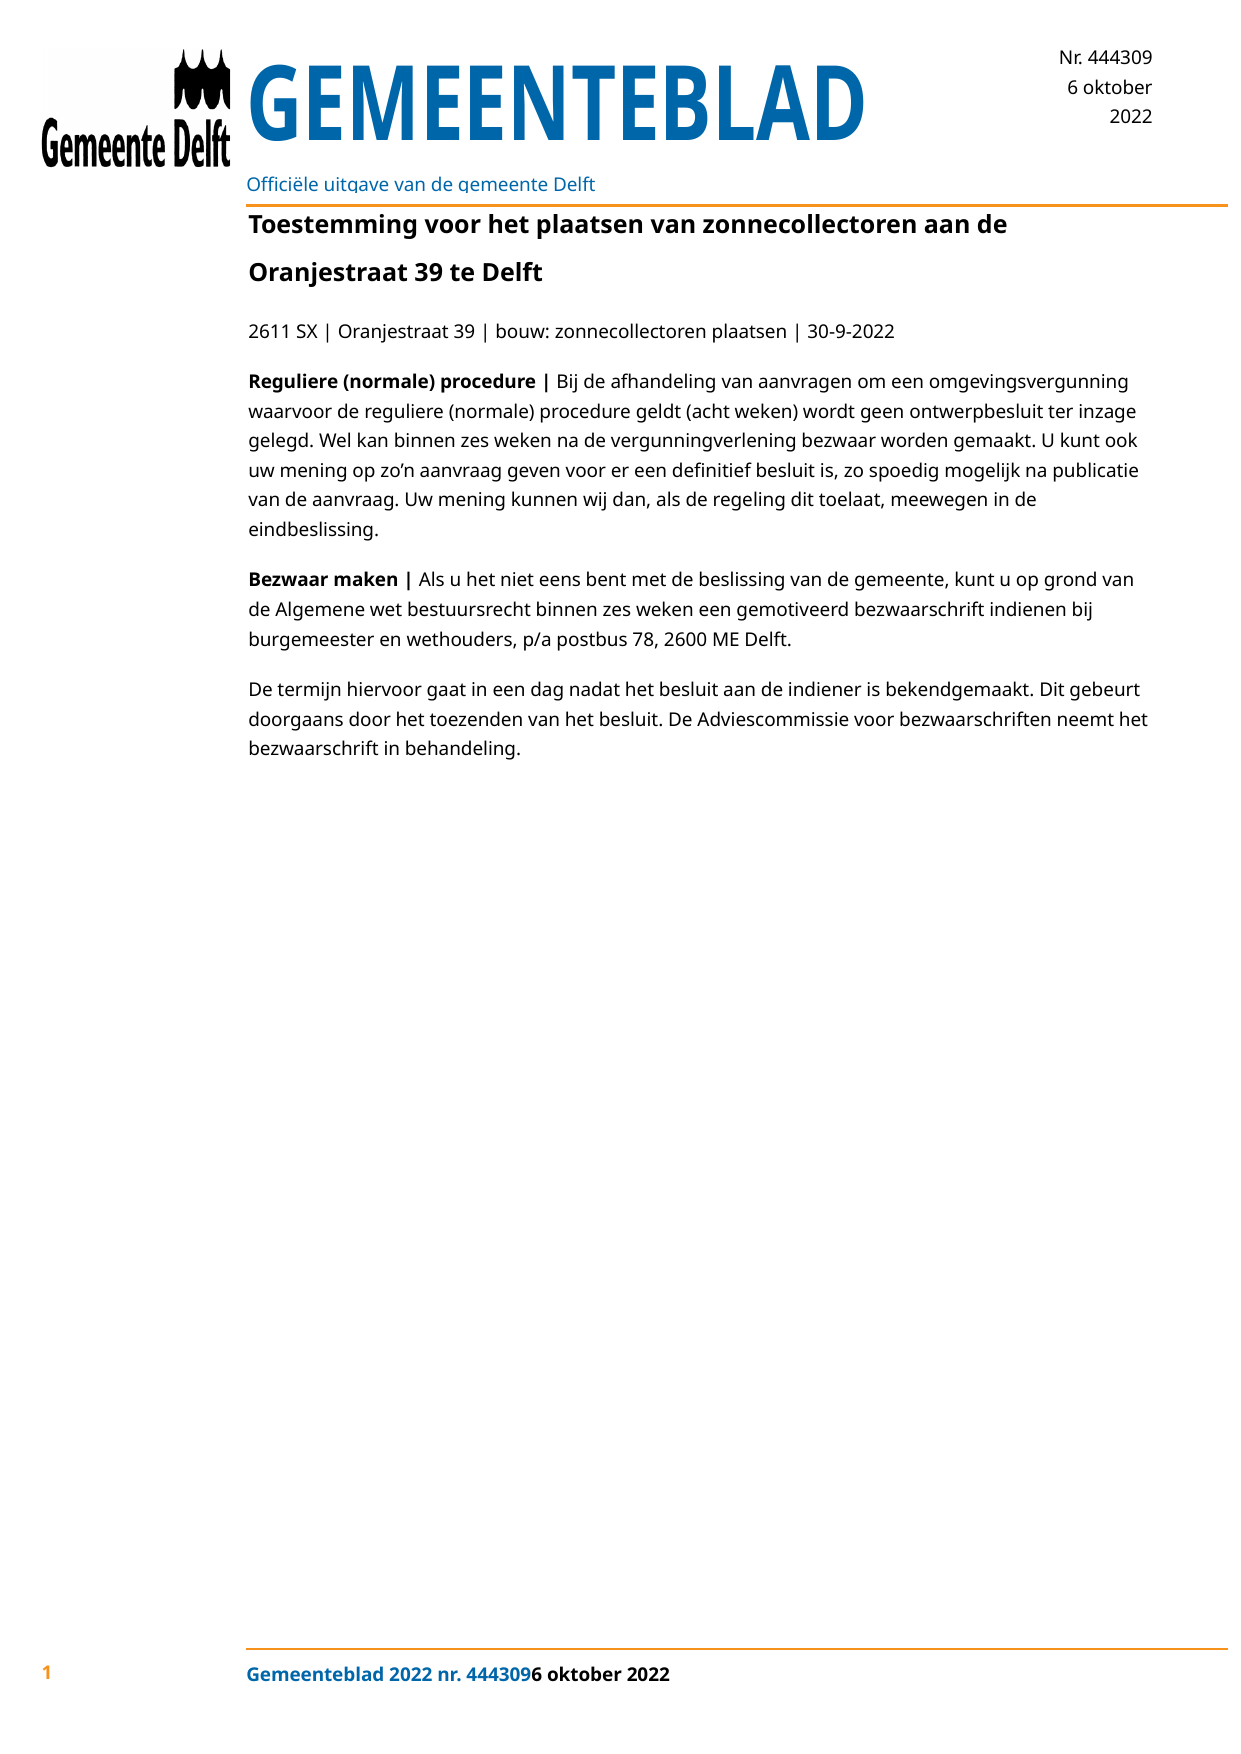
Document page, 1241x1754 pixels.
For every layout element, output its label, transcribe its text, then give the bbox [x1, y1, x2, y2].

picture [41, 47, 231, 172]
text Bezwaar maken | Als u het niet eens bent met de beslissing van de gemeente, kunt u op grond van de Algemene wet bestuursrecht binnen zes weken een gemotiveerd bezwaarschrift indienen bij burgemeester en wethouders, p/a postbus 78, 2600 ME Delft. [248, 567, 1152, 652]
text De termijn hiervoor gaat in een dag nadat het besluit aan de indiener is bekendgemaakt. Dit gebeurt doorgaans door het toezenden van het besluit. De Adviescommissie voor bezwaarschriften neemt het bezwaarschrift in behandeling. [248, 676, 1152, 761]
text Toestemming voor het plaatsen van zonnecollectoren aan de Oranjestraat 39 te Delft [248, 207, 1152, 288]
text Reguliere (normale) procedure | Bij de afhandeling van aanvragen om een omgevingsvergunning waarvoor de reguliere (normale) procedure geldt (acht weken) wordt geen ontwerpbesluit ter inzage gelegd. Wel kan binnen zes weken na de vergunningverlening bezwaar worden gemaakt. U kunt ook uw mening op zo’n aanvraag geven voor er een definitief besluit is, zo spoedig mogelijk na publicatie van de aanvraag. Uw mening kunnen wij dan, als de regeling dit toelaat, meewegen in de eindbeslissing. [248, 368, 1152, 542]
text 2611 SX | Oranjestraat 39 | bouw: zonnecollectoren plaatsen | 30-9-2022 [248, 318, 1152, 344]
